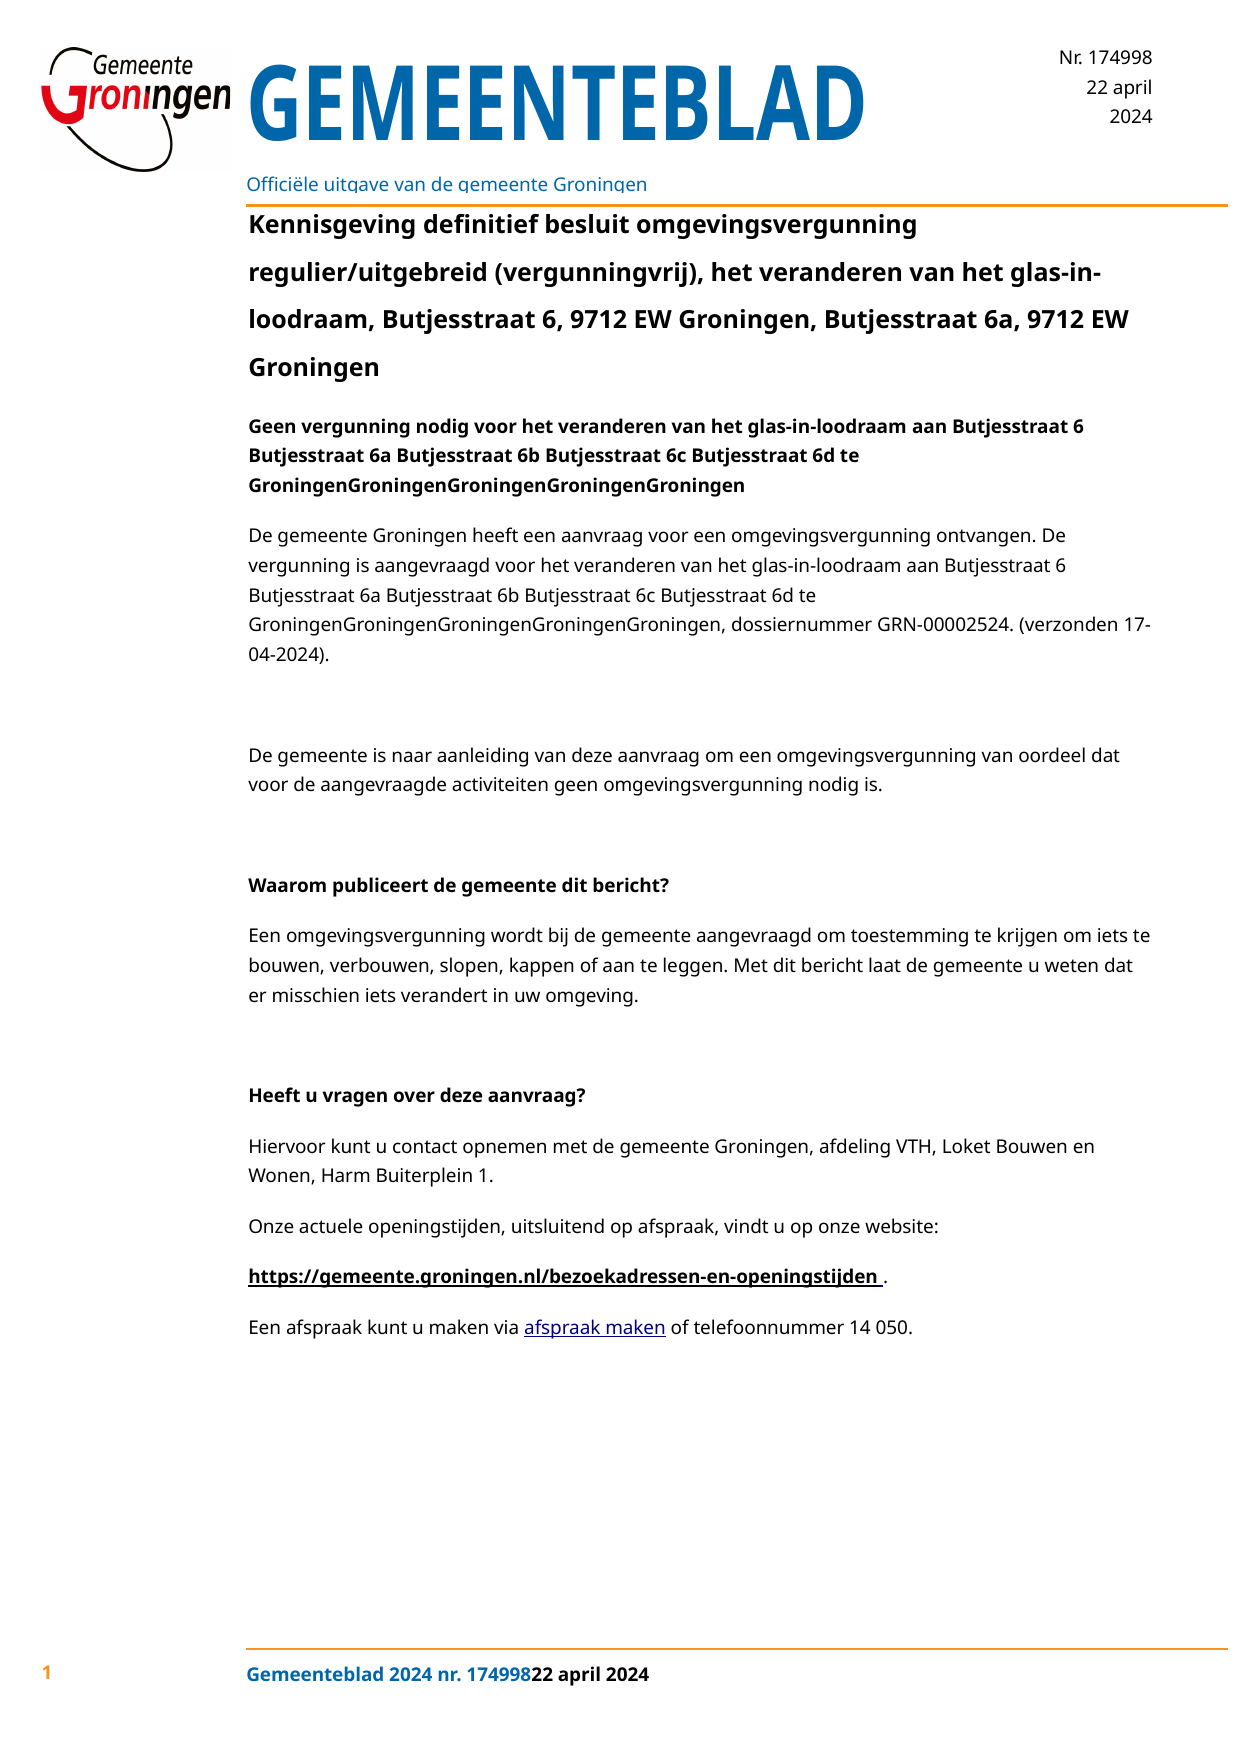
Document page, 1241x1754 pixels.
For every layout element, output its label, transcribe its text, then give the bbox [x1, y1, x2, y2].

text Hiervoor kunt u contact opnemen met de gemeente Groningen, afdeling VTH, Loket Bouwen en Wonen, Harm Buiterplein 1. [248, 1133, 1152, 1188]
text Een afspraak kunt u maken via afspraak maken of telefoonnummer 14 050. [248, 1314, 1152, 1340]
text Heeft u vragen over deze aanvraag? [248, 1083, 1152, 1108]
text Waarom publiceert de gemeente dit bericht? [248, 872, 1152, 898]
text Onze actuele openingstijden, uitsluitend op afspraak, vindt u op onze website: [248, 1213, 1152, 1239]
text De gemeente is naar aanleiding van deze aanvraag om een omgevingsvergunning van oordeel dat voor de aangevraagde activiteiten geen omgevingsvergunning nodig is. [248, 742, 1152, 797]
text De gemeente Groningen heeft een aanvraag voor een omgevingsvergunning ontvangen. De vergunning is aangevraagd voor het veranderen van het glas-in-loodraam aan Butjesstraat 6 Butjesstraat 6a Butjesstraat 6b Butjesstraat 6c Butjesstraat 6d te GroningenGroningenGroningenGroningenGroningen, dossiernummer GRN-00002524. (verzonden 17-04-2024). [248, 523, 1152, 667]
text https://gemeente.groningen.nl/bezoekadressen-en-openingstijden . [248, 1263, 1152, 1289]
picture [41, 47, 231, 172]
text Kennisgeving definitief besluit omgevingsvergunning regulier/uitgebreid (vergunningvrij), het veranderen van het glas-in-loodraam, Butjesstraat 6, 9712 EW Groningen, Butjesstraat 6a, 9712 EW Groningen [248, 207, 1152, 384]
text Geen vergunning nodig voor het veranderen van het glas-in-loodraam aan Butjesstraat 6 Butjesstraat 6a Butjesstraat 6b Butjesstraat 6c Butjesstraat 6d te GroningenGroningenGroningenGroningenGroningen [248, 413, 1152, 498]
text Een omgevingsvergunning wordt bij de gemeente aangevraagd om toestemming te krijgen om iets te bouwen, verbouwen, slopen, kappen of aan te leggen. Met dit bericht laat de gemeente u weten dat er misschien iets verandert in uw omgeving. [248, 923, 1152, 1008]
